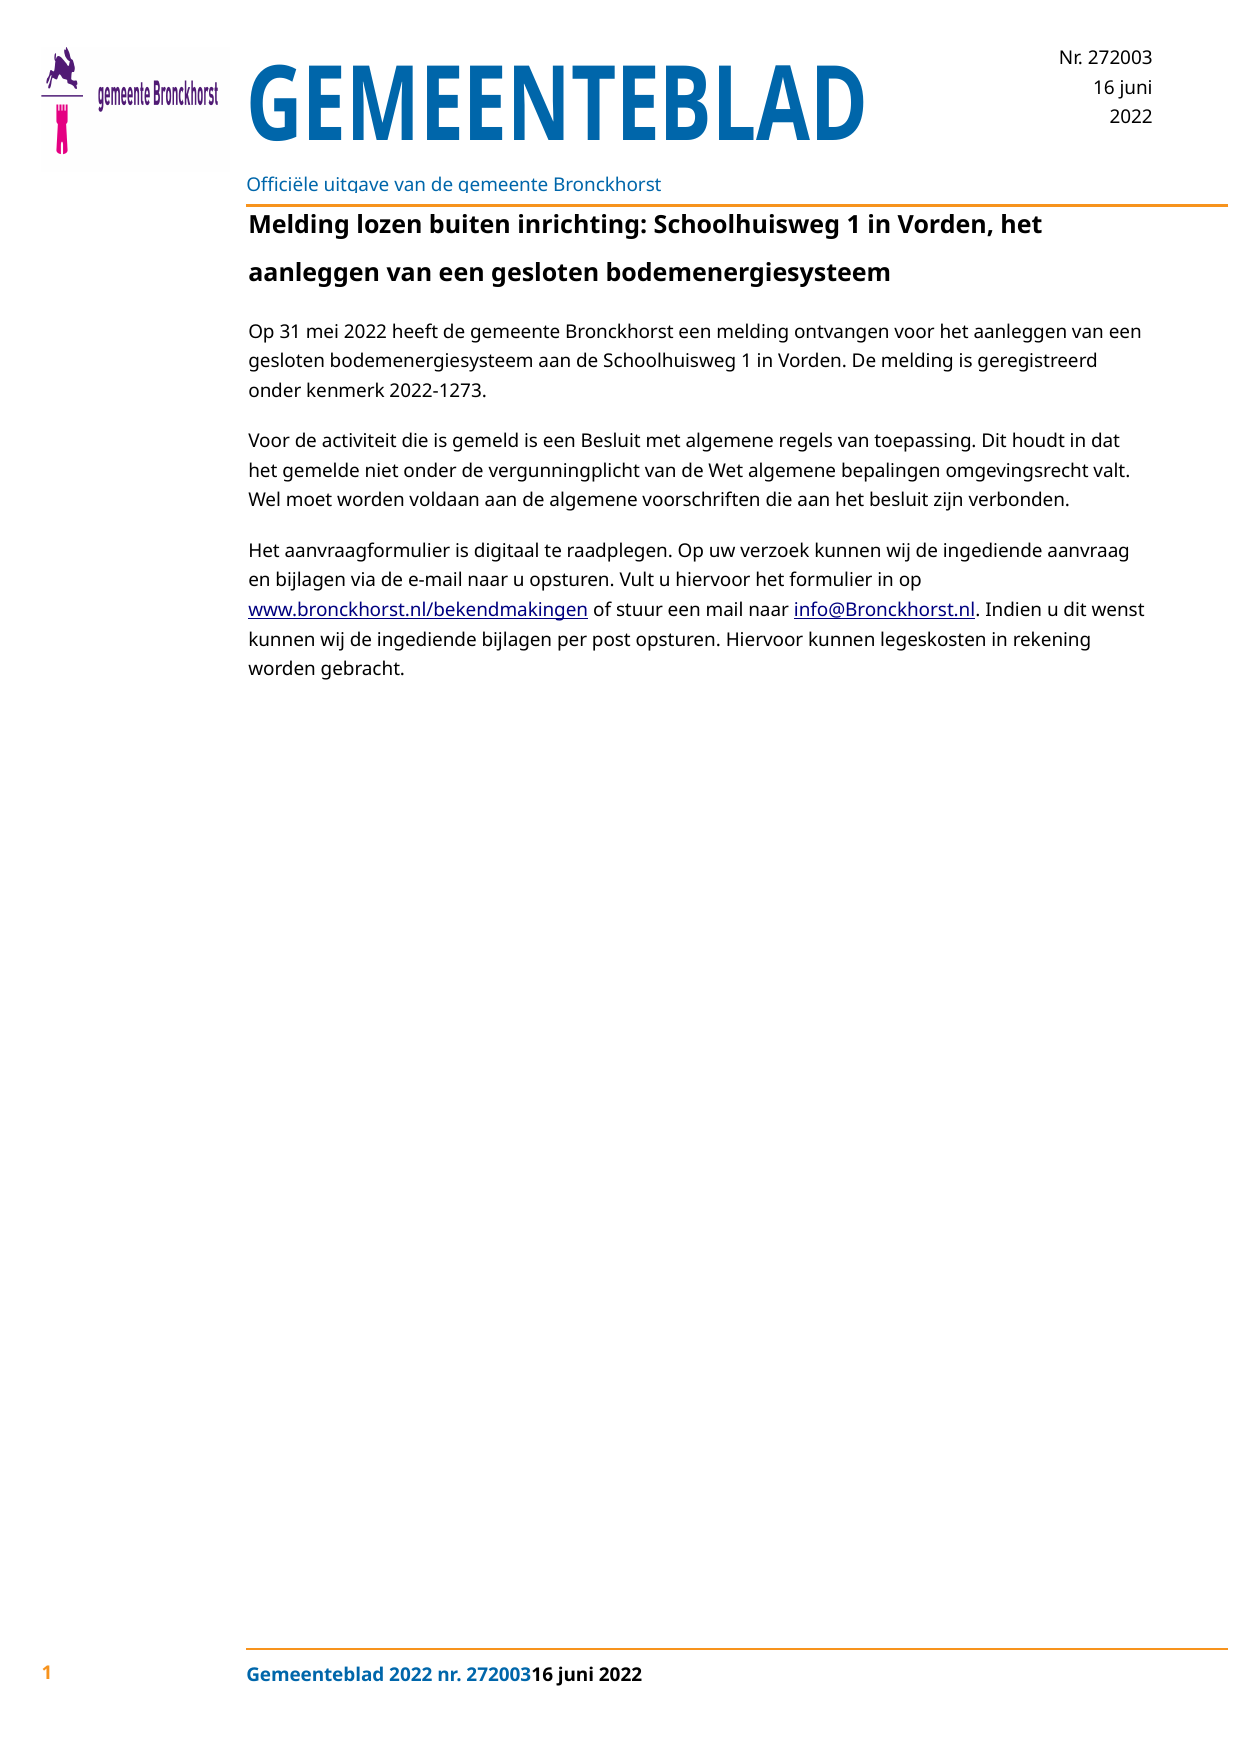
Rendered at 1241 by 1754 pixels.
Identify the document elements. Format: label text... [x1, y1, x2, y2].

text Het aanvraagformulier is digitaal te raadplegen. Op uw verzoek kunnen wij de ingediende aanvraag en bijlagen via de e-mail naar u opsturen. Vult u hiervoor het formulier in op www.bronckhorst.nl/bekendmakingen of stuur een mail naar info@Bronckhorst.nl. Indien u dit wenst kunnen wij de ingediende bijlagen per post opsturen. Hiervoor kunnen legeskosten in rekening worden gebracht. [248, 537, 1152, 681]
text Op 31 mei 2022 heeft de gemeente Bronckhorst een melding ontvangen voor het aanleggen van een gesloten bodemenergiesysteem aan de Schoolhuisweg 1 in Vorden. De melding is geregistreerd onder kenmerk 2022-1273. [248, 318, 1152, 403]
text Voor de activiteit die is gemeld is een Besluit met algemene regels van toepassing. Dit houdt in dat het gemelde niet onder de vergunningplicht van de Wet algemene bepalingen omgevingsrecht valt. Wel moet worden voldaan aan de algemene voorschriften die aan het besluit zijn verbonden. [248, 427, 1152, 512]
text Melding lozen buiten inrichting: Schoolhuisweg 1 in Vorden, het aanleggen van een gesloten bodemenergiesysteem [248, 207, 1152, 288]
picture [41, 47, 231, 172]
